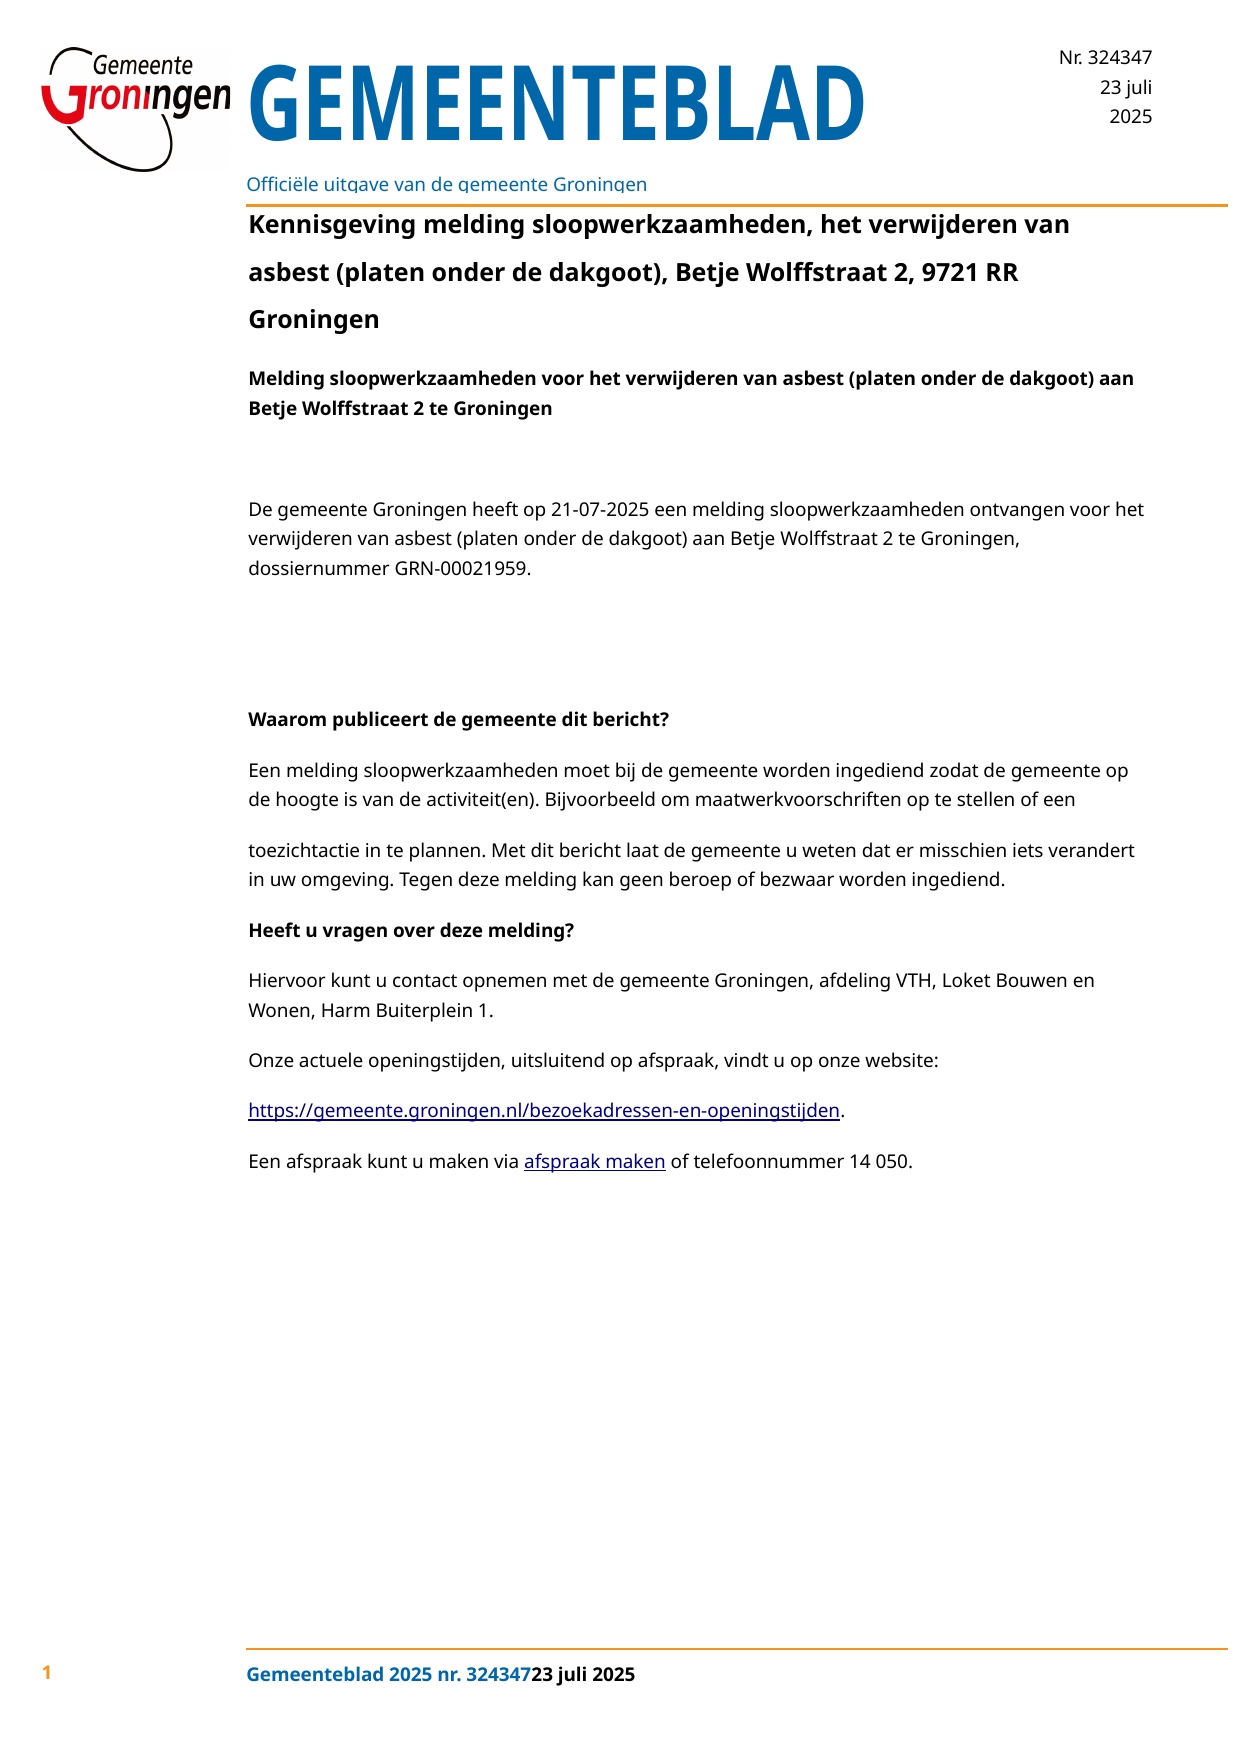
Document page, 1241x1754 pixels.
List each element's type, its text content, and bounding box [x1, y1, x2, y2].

text Heeft u vragen over deze melding? [248, 917, 1152, 942]
text toezichtactie in te plannen. Met dit bericht laat de gemeente u weten dat er misschien iets verandert in uw omgeving. Tegen deze melding kan geen beroep of bezwaar worden ingediend. [248, 837, 1152, 892]
text Waarom publiceert de gemeente dit bericht? [248, 706, 1152, 732]
text Een afspraak kunt u maken via afspraak maken of telefoonnummer 14 050. [248, 1148, 1152, 1174]
text https://gemeente.groningen.nl/bezoekadressen-en-openingstijden. [248, 1098, 1152, 1123]
picture [41, 47, 231, 172]
text Melding sloopwerkzaamheden voor het verwijderen van asbest (platen onder de dakgoot) aan Betje Wolffstraat 2 te Groningen [248, 366, 1152, 421]
text Kennisgeving melding sloopwerkzaamheden, het verwijderen van asbest (platen onder de dakgoot), Betje Wolffstraat 2, 9721 RR Groningen [248, 207, 1152, 336]
text De gemeente Groningen heeft op 21-07-2025 een melding sloopwerkzaamheden ontvangen voor het verwijderen van asbest (platen onder de dakgoot) aan Betje Wolffstraat 2 te Groningen, dossiernummer GRN-00021959. [248, 496, 1152, 581]
text Hiervoor kunt u contact opnemen met de gemeente Groningen, afdeling VTH, Loket Bouwen en Wonen, Harm Buiterplein 1. [248, 967, 1152, 1022]
text Onze actuele openingstijden, uitsluitend op afspraak, vindt u op onze website: [248, 1047, 1152, 1073]
text Een melding sloopwerkzaamheden moet bij de gemeente worden ingediend zodat de gemeente op de hoogte is van de activiteit(en). Bijvoorbeeld om maatwerkvoorschriften op te stellen of een [248, 757, 1152, 812]
